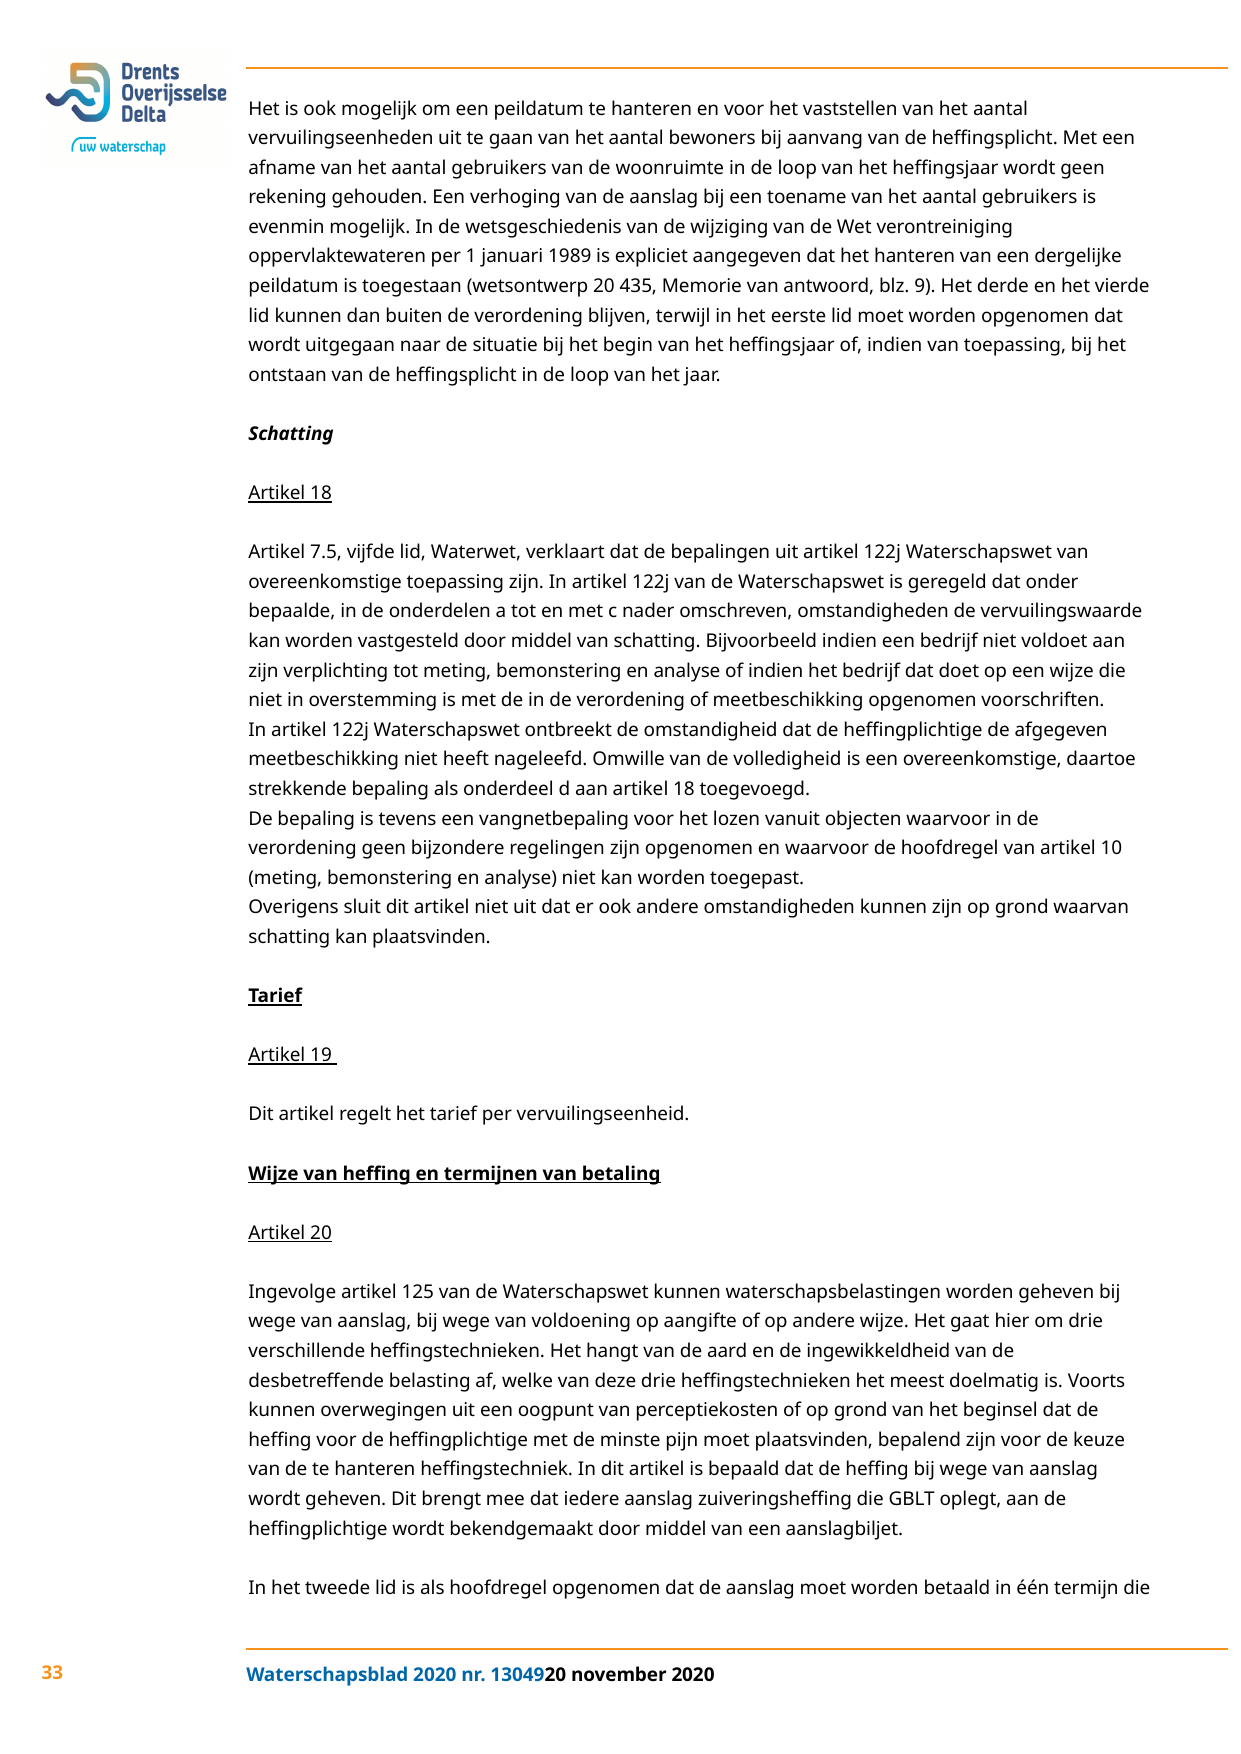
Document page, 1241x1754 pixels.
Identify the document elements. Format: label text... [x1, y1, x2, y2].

text De bepaling is tevens een vangnetbepaling voor het lozen vanuit objecten waarvoor in de verordening geen bijzondere regelingen zijn opgenomen en waarvoor de hoofdregel van artikel 10 (meting, bemonstering en analyse) niet kan worden toegepast. [248, 805, 1152, 890]
text Dit artikel regelt het tarief per vervuilingseenheid. [248, 1101, 1152, 1126]
picture [41, 47, 231, 172]
text Tarief [248, 982, 1152, 1008]
text In het tweede lid is als hoofdregel opgenomen dat de aanslag moet worden betaald in één termijn die [248, 1574, 1152, 1600]
text Overigens sluit dit artikel niet uit dat er ook andere omstandigheden kunnen zijn op grond waarvan schatting kan plaatsvinden. [248, 893, 1152, 949]
text Artikel 18 [248, 479, 1152, 505]
text Schatting [248, 420, 1152, 446]
text Het is ook mogelijk om een peildatum te hanteren en voor het vaststellen van het aantal vervuilingseenheden uit te gaan van het aantal bewoners bij aanvang van de heffingsplicht. Met een afname van het aantal gebruikers van de woonruimte in de loop van het heffingsjaar wordt geen rekening gehouden. Een verhoging van de aanslag bij een toename van het aantal gebruikers is evenmin mogelijk. In de wetsgeschiedenis van de wijziging van de Wet verontreiniging oppervlaktewateren per 1 januari 1989 is expliciet aangegeven dat het hanteren van een dergelijke peildatum is toegestaan (wetsontwerp 20 435, Memorie van antwoord, blz. 9). Het derde en het vierde lid kunnen dan buiten de verordening blijven, terwijl in het eerste lid moet worden opgenomen dat wordt uitgegaan naar de situatie bij het begin van het heffingsjaar of, indien van toepassing, bij het ontstaan van de heffingsplicht in de loop van het jaar. [248, 95, 1152, 387]
text In artikel 122j Waterschapswet ontbreekt de omstandigheid dat de heffingplichtige de afgegeven meetbeschikking niet heeft nageleefd. Omwille van de volledigheid is een overeenkomstige, daartoe strekkende bepaling als onderdeel d aan artikel 18 toegevoegd. [248, 716, 1152, 801]
text Artikel 20 [248, 1219, 1152, 1245]
text Artikel 19 [248, 1041, 1152, 1067]
text Artikel 7.5, vijfde lid, Waterwet, verklaart dat de bepalingen uit artikel 122j Waterschapswet van overeenkomstige toepassing zijn. In artikel 122j van de Waterschapswet is geregeld dat onder bepaalde, in de onderdelen a tot en met c nader omschreven, omstandigheden de vervuilingswaarde kan worden vastgesteld door middel van schatting. Bijvoorbeeld indien een bedrijf niet voldoet aan zijn verplichting tot meting, bemonstering en analyse of indien het bedrijf dat doet op een wijze die niet in overstemming is met de in de verordening of meetbeschikking opgenomen voorschriften. [248, 538, 1152, 712]
text Wijze van heffing en termijnen van betaling [248, 1160, 1152, 1186]
text Ingevolge artikel 125 van de Waterschapswet kunnen waterschapsbelastingen worden geheven bij wege van aanslag, bij wege van voldoening op aangifte of op andere wijze. Het gaat hier om drie verschillende heffingstechnieken. Het hangt van de aard en de ingewikkeldheid van de desbetreffende belasting af, welke van deze drie heffingstechnieken het meest doelmatig is. Voorts kunnen overwegingen uit een oogpunt van perceptiekosten of op grond van het beginsel dat de heffing voor de heffingplichtige met de minste pijn moet plaatsvinden, bepalend zijn voor de keuze van de te hanteren heffingstechniek. In dit artikel is bepaald dat de heffing bij wege van aanslag wordt geheven. Dit brengt mee dat iedere aanslag zuiveringsheffing die GBLT oplegt, aan de heffingplichtige wordt bekendgemaakt door middel van een aanslagbiljet. [248, 1278, 1152, 1541]
